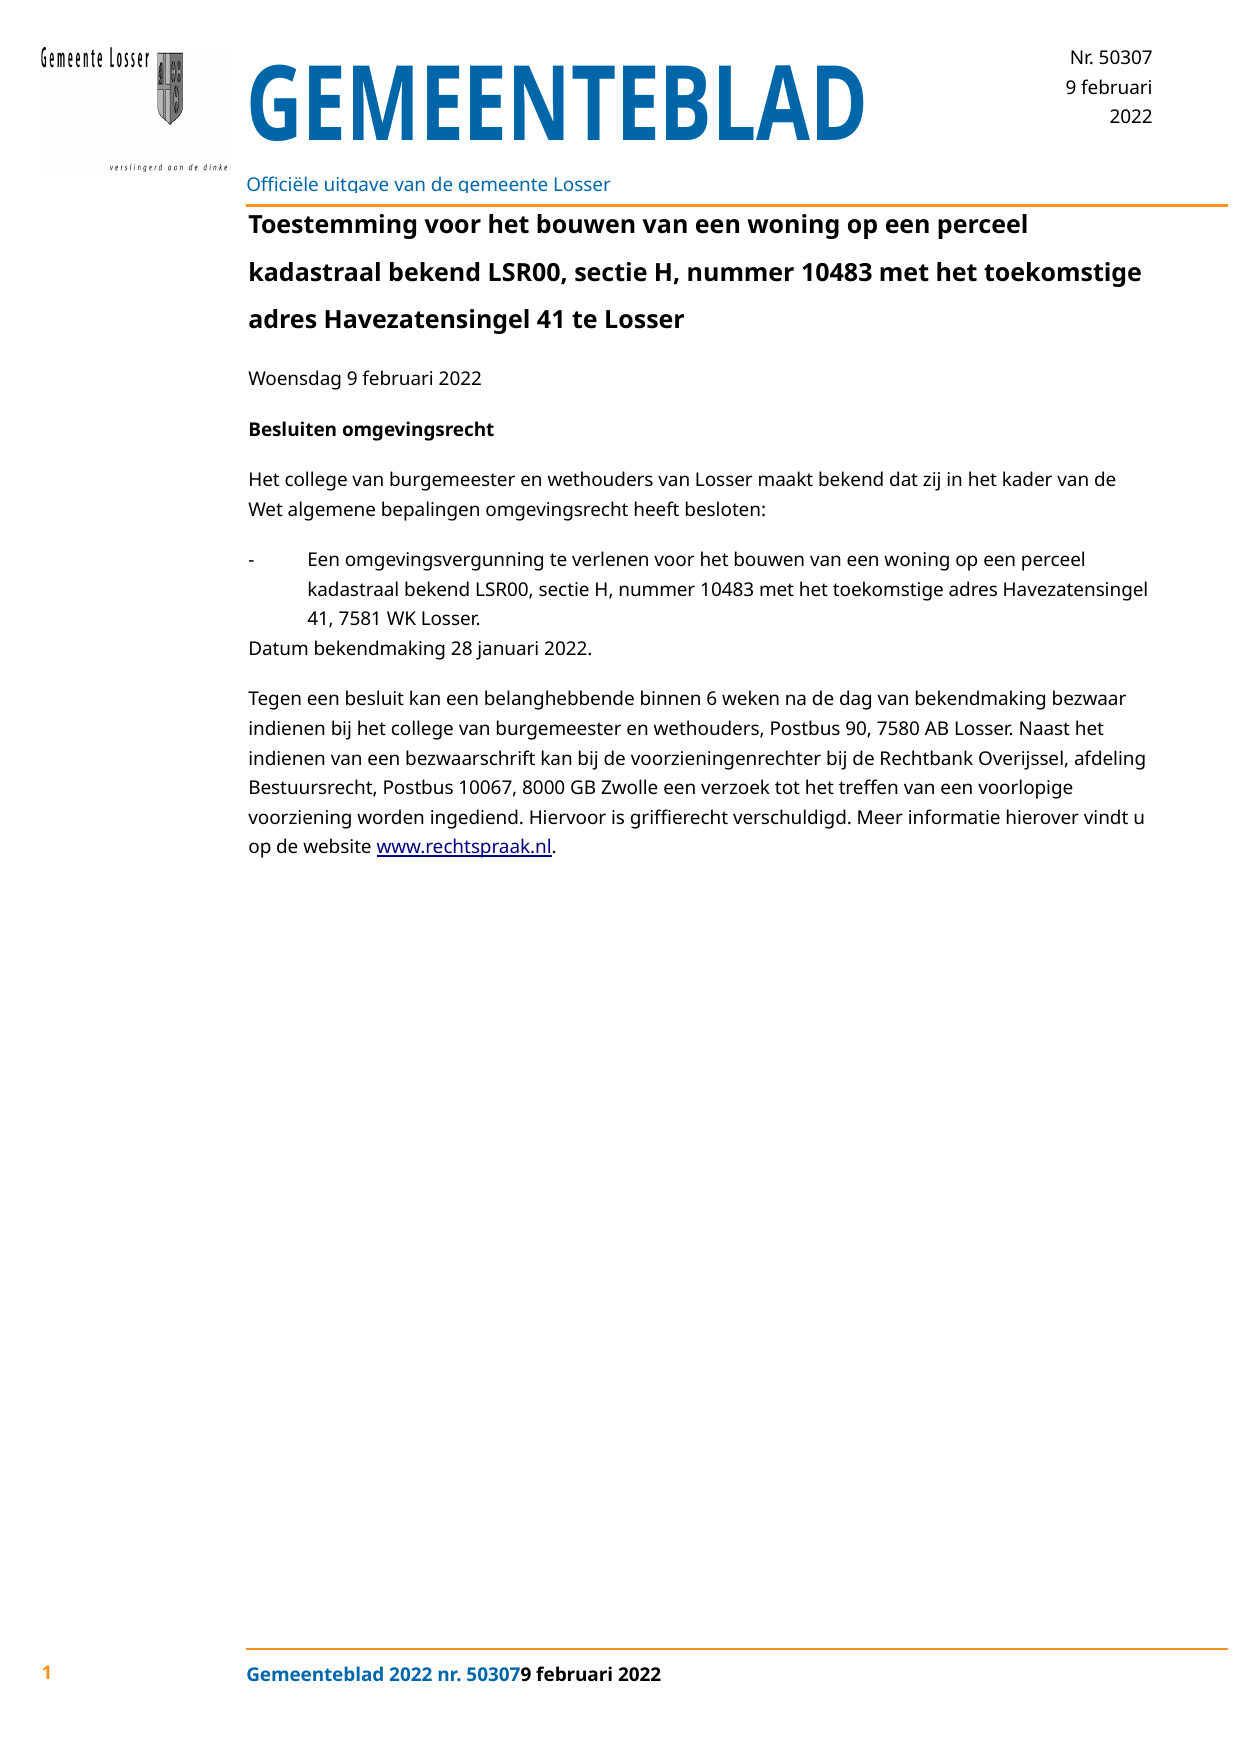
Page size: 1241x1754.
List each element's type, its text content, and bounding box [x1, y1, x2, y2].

text Het college van burgemeester en wethouders van Losser maakt bekend dat zij in het kader van de Wet algemene bepalingen omgevingsrecht heeft besloten: [248, 466, 1152, 522]
text Besluiten omgevingsrecht [248, 416, 1152, 442]
picture [41, 47, 231, 172]
text Woensdag 9 februari 2022 [248, 366, 1152, 391]
text Toestemming voor het bouwen van een woning op een perceel kadastraal bekend LSR00, sectie H, nummer 10483 met het toekomstige adres Havezatensingel 41 te Losser [248, 207, 1152, 336]
text Tegen een besluit kan een belanghebbende binnen 6 weken na de dag van bekendmaking bezwaar indienen bij het college van burgemeester en wethouders, Postbus 90, 7580 AB Losser. Naast het indienen van een bezwaarschrift kan bij de voorzieningenrechter bij de Rechtbank Overijssel, afdeling Bestuursrecht, Postbus 10067, 8000 GB Zwolle een verzoek tot het treffen van een voorlopige voorziening worden ingediend. Hiervoor is griffierecht verschuldigd. Meer informatie hierover vindt u op de website www.rechtspraak.nl. [248, 686, 1152, 859]
list Een omgevingsvergunning te verlenen voor het bouwen van een woning op een perceel kadastraal bekend LSR00, sectie H, nummer 10483 met het toekomstige adres Havezatensingel 41, 7581 WK Losser. [248, 546, 1152, 631]
text Datum bekendmaking 28 januari 2022. [248, 635, 1152, 661]
